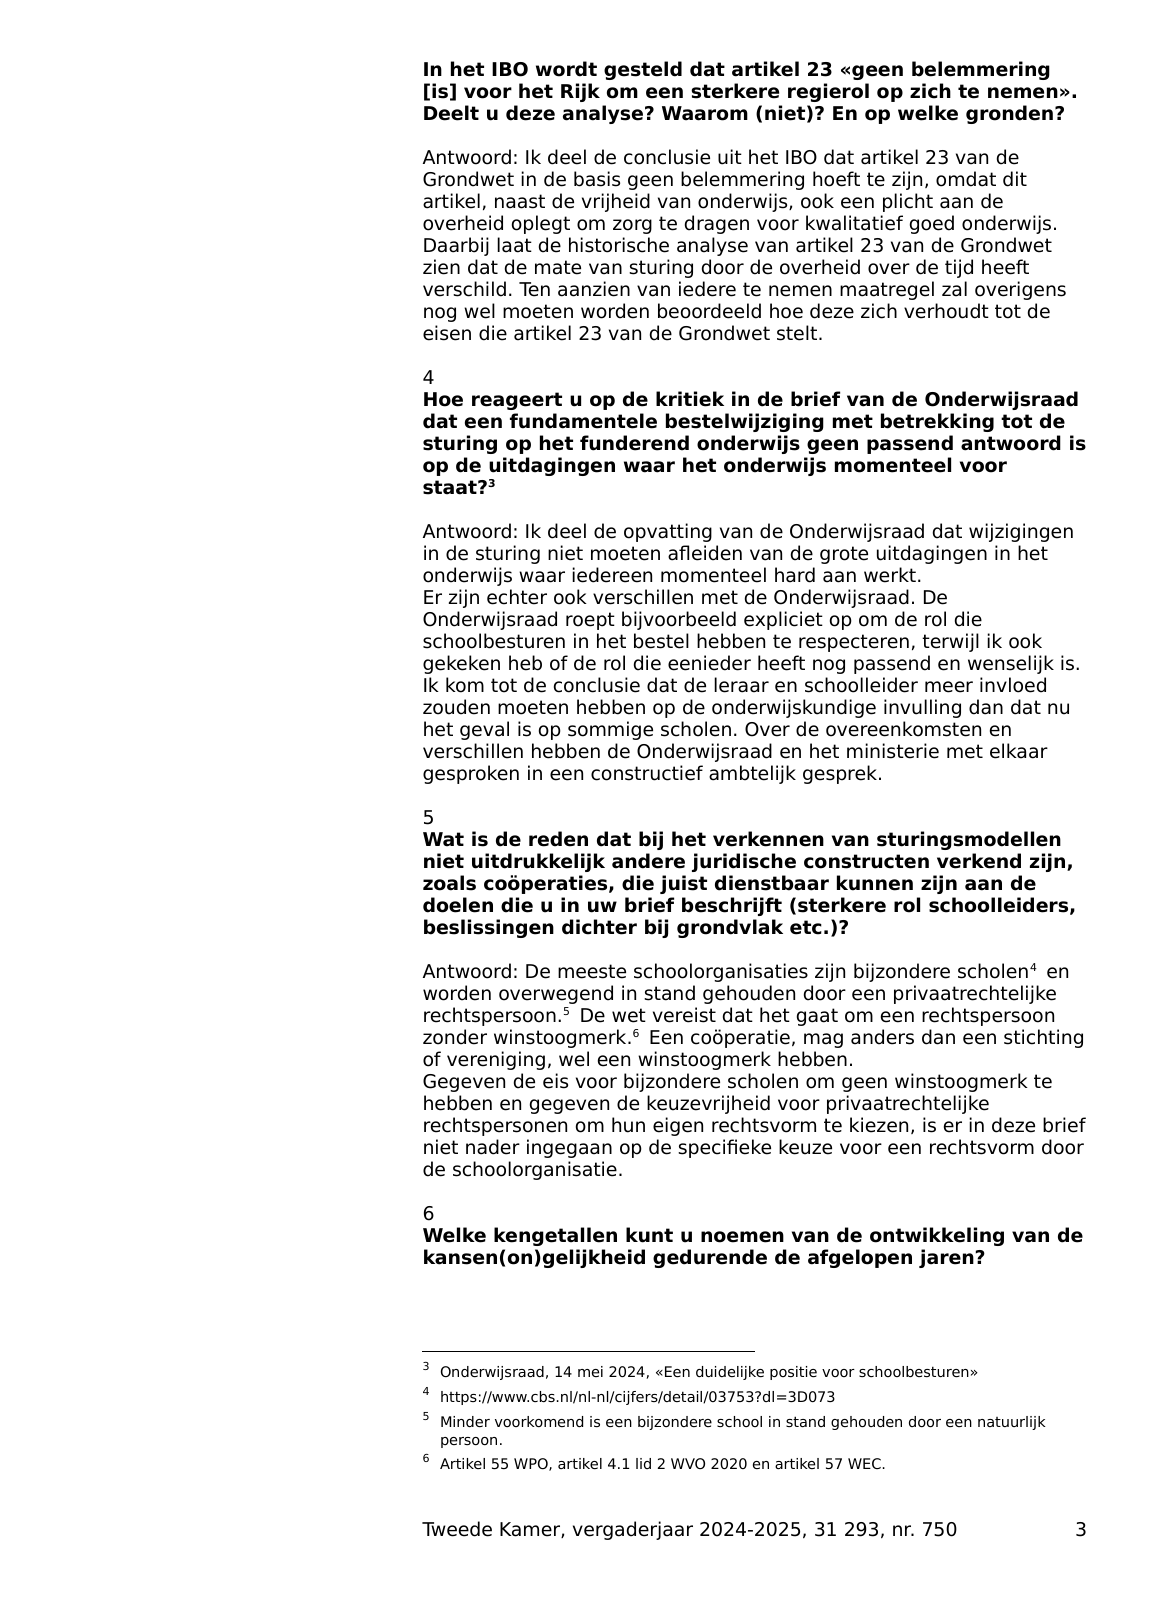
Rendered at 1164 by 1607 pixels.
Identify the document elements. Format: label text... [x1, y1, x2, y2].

text Antwoord: De meeste schoolorganisaties zijn bijzondere scholen en worden overwegend in stand gehouden door een privaatrechtelijke rechtspersoon. De wet vereist dat het gaat om een rechtspersoon zonder winstoogmerk. Een coöperatie, mag anders dan een stichting of vereniging, wel een winstoogmerk hebben. [422, 961, 1087, 1071]
text Antwoord: Ik deel de conclusie uit het IBO dat artikel 23 van de Grondwet in de basis geen belemmering hoeft te zijn, omdat dit artikel, naast de vrijheid van onderwijs, ook een plicht aan de overheid oplegt om zorg te dragen voor kwalitatief goed onderwijs. Daarbij laat de historische analyse van artikel 23 van de Grondwet zien dat de mate van sturing door de overheid over de tijd heeft verschild. Ten aanzien van iedere te nemen maatregel zal overigens nog wel moeten worden beoordeeld hoe deze zich verhoudt tot de eisen die artikel 23 van de Grondwet stelt. [422, 147, 1087, 345]
text https://www.cbs.nl/nl-nl/cijfers/detail/03753?dl=3D073 [422, 1385, 1087, 1407]
text Antwoord: Ik deel de opvatting van de Onderwijsraad dat wijzigingen in de sturing niet moeten afleiden van de grote uitdagingen in het onderwijs waar iedereen momenteel hard aan werkt. [422, 521, 1087, 587]
text Er zijn echter ook verschillen met de Onderwijsraad. De Onderwijsraad roept bijvoorbeeld expliciet op om de rol die schoolbesturen in het bestel hebben te respecteren, terwijl ik ook gekeken heb of de rol die eenieder heeft nog passend en wenselijk is. Ik kom tot de conclusie dat de leraar en schoolleider meer invloed zouden moeten hebben op de onderwijskundige invulling dan dat nu het geval is op sommige scholen. Over de overeenkomsten en verschillen hebben de Onderwijsraad en het ministerie met elkaar gesproken in een constructief ambtelijk gesprek. [422, 587, 1087, 785]
text In het IBO wordt gesteld dat artikel 23 «geen belemmering [is] voor het Rijk om een sterkere regierol op zich te nemen». Deelt u deze analyse? Waarom (niet)? En op welke gronden? [422, 59, 1087, 125]
text 4 [422, 367, 1087, 389]
text 5 [422, 807, 1087, 829]
text Gegeven de eis voor bijzondere scholen om geen winstoogmerk te hebben en gegeven de keuzevrijheid voor privaatrechtelijke rechtspersonen om hun eigen rechtsvorm te kiezen, is er in deze brief niet nader ingegaan op de specifieke keuze voor een rechtsvorm door de schoolorganisatie. [422, 1071, 1087, 1181]
text Artikel 55 WPO, artikel 4.1 lid 2 WVO 2020 en artikel 57 WEC. [422, 1452, 1087, 1474]
text Wat is de reden dat bij het verkennen van sturingsmodellen niet uitdrukkelijk andere juridische constructen verkend zijn, zoals coöperaties, die juist dienstbaar kunnen zijn aan de doelen die u in uw brief beschrijft (sterkere rol schoolleiders, beslissingen dichter bij grondvlak etc.)? [422, 829, 1087, 939]
text Minder voorkomend is een bijzondere school in stand gehouden door een natuurlijk persoon. [422, 1410, 1087, 1449]
text 6 [422, 1203, 1087, 1225]
text Welke kengetallen kunt u noemen van de ontwikkeling van de kansen(on)gelijkheid gedurende de afgelopen jaren? [422, 1225, 1087, 1269]
text Hoe reageert u op de kritiek in de brief van de Onderwijsraad dat een fundamentele bestelwijziging met betrekking tot de sturing op het funderend onderwijs geen passend antwoord is op de uitdagingen waar het onderwijs momenteel voor staat? [422, 389, 1087, 499]
text Onderwijsraad, 14 mei 2024, «Een duidelijke positie voor schoolbesturen» [422, 1360, 1087, 1382]
